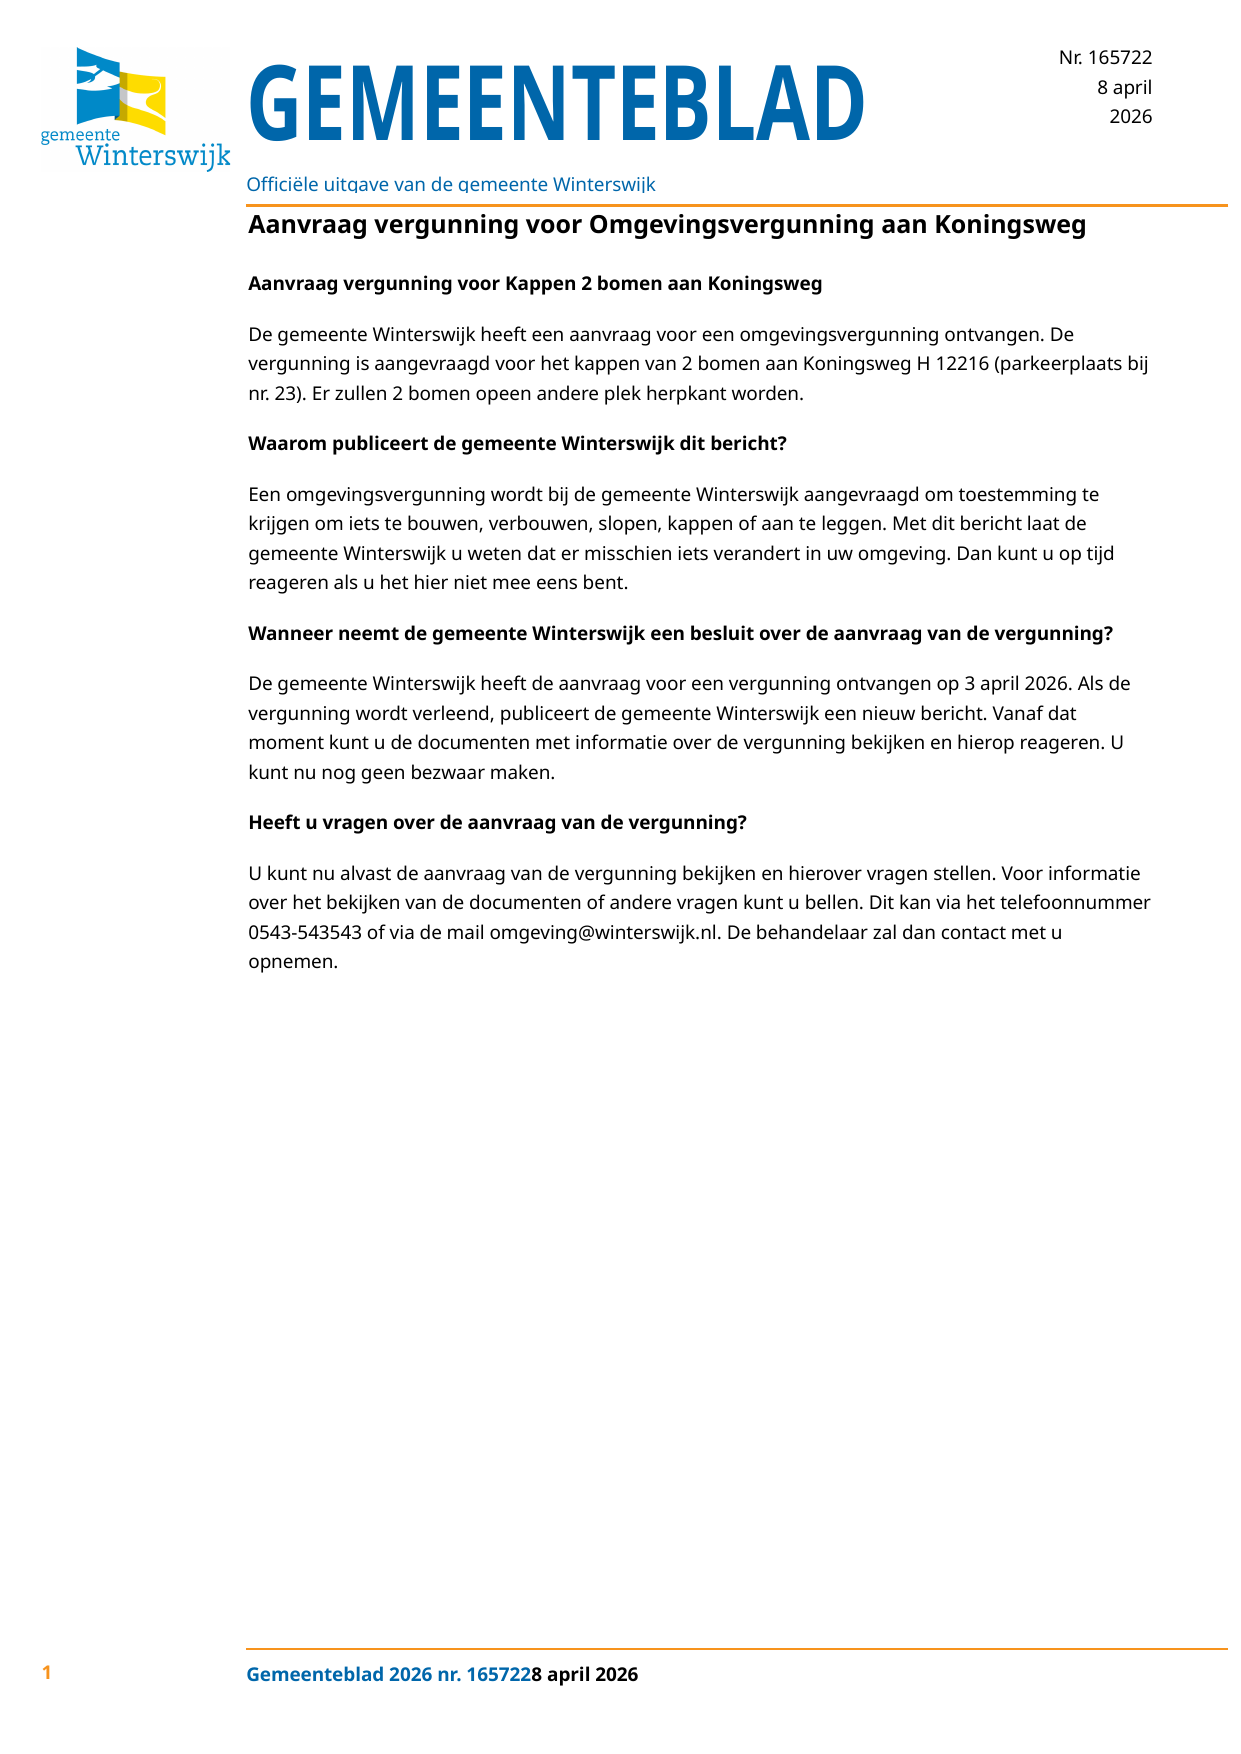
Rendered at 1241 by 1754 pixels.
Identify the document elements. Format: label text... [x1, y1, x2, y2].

text Heeft u vragen over de aanvraag van de vergunning? [248, 809, 1152, 835]
text U kunt nu alvast de aanvraag van de vergunning bekijken en hierover vragen stellen. Voor informatie over het bekijken van de documenten of andere vragen kunt u bellen. Dit kan via het telefoonnummer 0543-543543 of via de mail omgeving@winterswijk.nl. De behandelaar zal dan contact met u opnemen. [248, 860, 1152, 974]
text Een omgevingsvergunning wordt bij de gemeente Winterswijk aangevraagd om toestemming te krijgen om iets te bouwen, verbouwen, slopen, kappen of aan te leggen. Met dit bericht laat de gemeente Winterswijk u weten dat er misschien iets verandert in uw omgeving. Dan kunt u op tijd reageren als u het hier niet mee eens bent. [248, 481, 1152, 595]
picture [41, 47, 231, 172]
picture [225, 153, 231, 162]
text Wanneer neemt de gemeente Winterswijk een besluit over de aanvraag van de vergunning? [248, 620, 1152, 646]
text De gemeente Winterswijk heeft een aanvraag voor een omgevingsvergunning ontvangen. De vergunning is aangevraagd voor het kappen van 2 bomen aan Koningsweg H 12216 (parkeerplaats bij nr. 23). Er zullen 2 bomen opeen andere plek herpkant worden. [248, 321, 1152, 406]
text Waarom publiceert de gemeente Winterswijk dit bericht? [248, 430, 1152, 456]
text De gemeente Winterswijk heeft de aanvraag voor een vergunning ontvangen op 3 april 2026. Als de vergunning wordt verleend, publiceert de gemeente Winterswijk een nieuw bericht. Vanaf dat moment kunt u de documenten met informatie over de vergunning bekijken en hierop reageren. U kunt nu nog geen bezwaar maken. [248, 670, 1152, 785]
text Aanvraag vergunning voor Omgevingsvergunning aan Koningsweg [248, 207, 1152, 241]
text Aanvraag vergunning voor Kappen 2 bomen aan Koningsweg [248, 270, 1152, 296]
